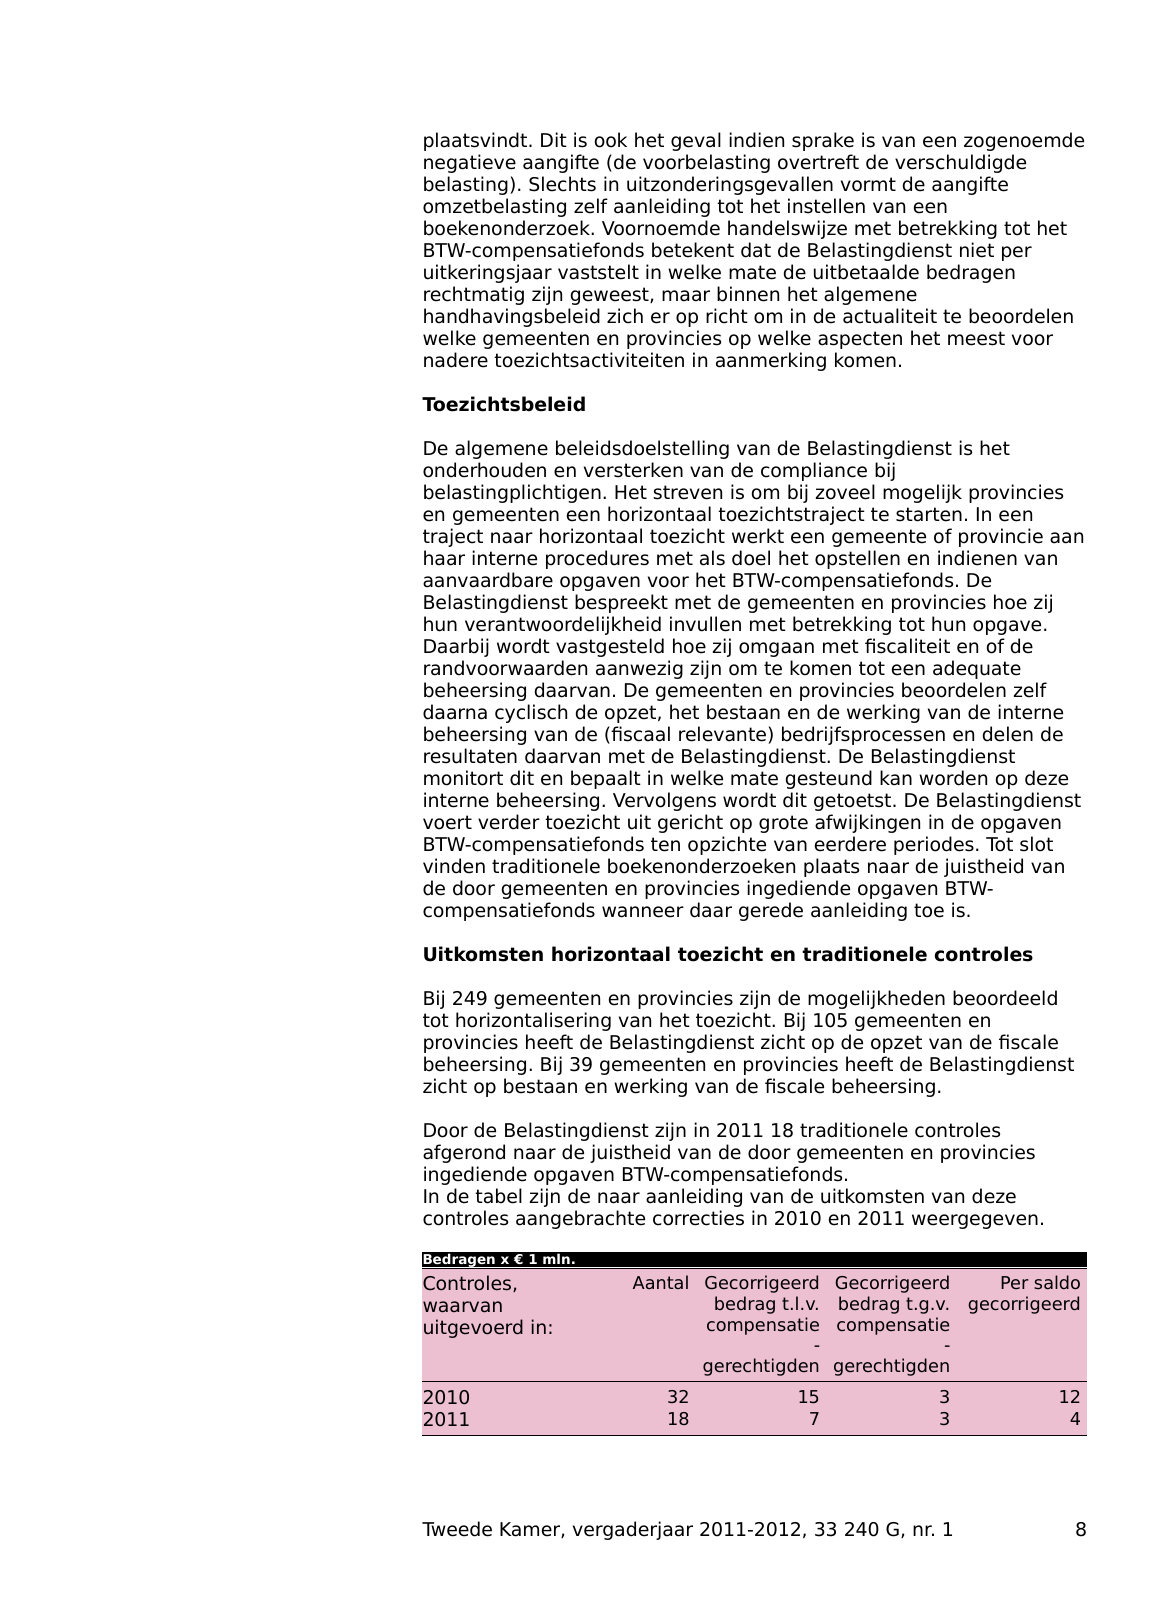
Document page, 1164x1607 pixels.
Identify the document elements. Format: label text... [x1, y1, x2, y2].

table_cell 12 [956, 1382, 1087, 1409]
table_cell Controles, waarvan uitgevoerd in: [422, 1269, 564, 1381]
text Bij 249 gemeenten en provincies zijn de mogelijkheden beoordeeld tot horizontalisering van het toezicht. Bij 105 gemeenten en provincies heeft de Belastingdienst zicht op de opzet van de fiscale beheersing. Bij 39 gemeenten en provincies heeft de Belastingdienst zicht op bestaan en werking van de fiscale beheersing. [422, 988, 1087, 1098]
table_cell Gecorrigeerd bedrag t.l.v. compensatie-gerechtigden [695, 1269, 826, 1381]
table_cell 3 [826, 1409, 956, 1435]
text plaatsvindt. Dit is ook het geval indien sprake is van een zogenoemde negatieve aangifte (de voorbelasting overtreft de verschuldigde belasting). Slechts in uitzonderingsgevallen vormt de aangifte omzetbelasting zelf aanleiding tot het instellen van een boekenonderzoek. Voornoemde handelswijze met betrekking tot het BTW-compensatiefonds betekent dat de Belastingdienst niet per uitkeringsjaar vaststelt in welke mate de uitbetaalde bedragen rechtmatig zijn geweest, maar binnen het algemene handhavingsbeleid zich er op richt om in de actualiteit te beoordelen welke gemeenten en provincies op welke aspecten het meest voor nadere toezichtsactiviteiten in aanmerking komen. [422, 130, 1087, 372]
text De algemene beleidsdoelstelling van de Belastingdienst is het onderhouden en versterken van de compliance bij belastingplichtigen. Het streven is om bij zoveel mogelijk provincies en gemeenten een horizontaal toezichtstraject te starten. In een traject naar horizontaal toezicht werkt een gemeente of provincie aan haar interne procedures met als doel het opstellen en indienen van aanvaardbare opgaven voor het BTW-compensatiefonds. De Belastingdienst bespreekt met de gemeenten en provincies hoe zij hun verantwoordelijkheid invullen met betrekking tot hun opgave. Daarbij wordt vastgesteld hoe zij omgaan met fiscaliteit en of de randvoorwaarden aanwezig zijn om te komen tot een adequate beheersing daarvan. De gemeenten en provincies beoordelen zelf daarna cyclisch de opzet, het bestaan en de werking van de interne beheersing van de (fiscaal relevante) bedrijfsprocessen en delen de resultaten daarvan met de Belastingdienst. De Belastingdienst monitort dit en bepaalt in welke mate gesteund kan worden op deze interne beheersing. Vervolgens wordt dit getoetst. De Belastingdienst voert verder toezicht uit gericht op grote afwijkingen in de opgaven BTW-compensatiefonds ten opzichte van eerdere periodes. Tot slot vinden traditionele boekenonderzoeken plaats naar de juistheid van de door gemeenten en provincies ingediende opgaven BTW-compensatiefonds wanneer daar gerede aanleiding toe is. [422, 438, 1087, 922]
table_cell 4 [956, 1409, 1087, 1435]
table_cell 32 [565, 1382, 695, 1409]
table_cell 2010 [422, 1382, 564, 1409]
table_cell 18 [565, 1409, 695, 1435]
subtitle Uitkomsten horizontaal toezicht en traditionele controles [422, 944, 1087, 966]
table_cell Aantal [565, 1269, 695, 1381]
table_cell Gecorrigeerd bedrag t.g.v. compensatie-gerechtigden [826, 1269, 956, 1381]
table_cell 2011 [422, 1409, 564, 1435]
text Door de Belastingdienst zijn in 2011 18 traditionele controles afgerond naar de juistheid van de door gemeenten en provincies ingediende opgaven BTW-compensatiefonds. [422, 1120, 1087, 1186]
subtitle Toezichtsbeleid [422, 394, 1087, 416]
table_cell 3 [826, 1382, 956, 1409]
text In de tabel zijn de naar aanleiding van de uitkomsten van deze controles aangebrachte correcties in 2010 en 2011 weergegeven. [422, 1186, 1087, 1230]
table_header Bedragen x € 1 mln. [422, 1252, 1087, 1267]
table_cell Per saldo gecorrigeerd [956, 1269, 1087, 1381]
table_cell 15 [695, 1382, 826, 1409]
table_cell 7 [695, 1409, 826, 1435]
